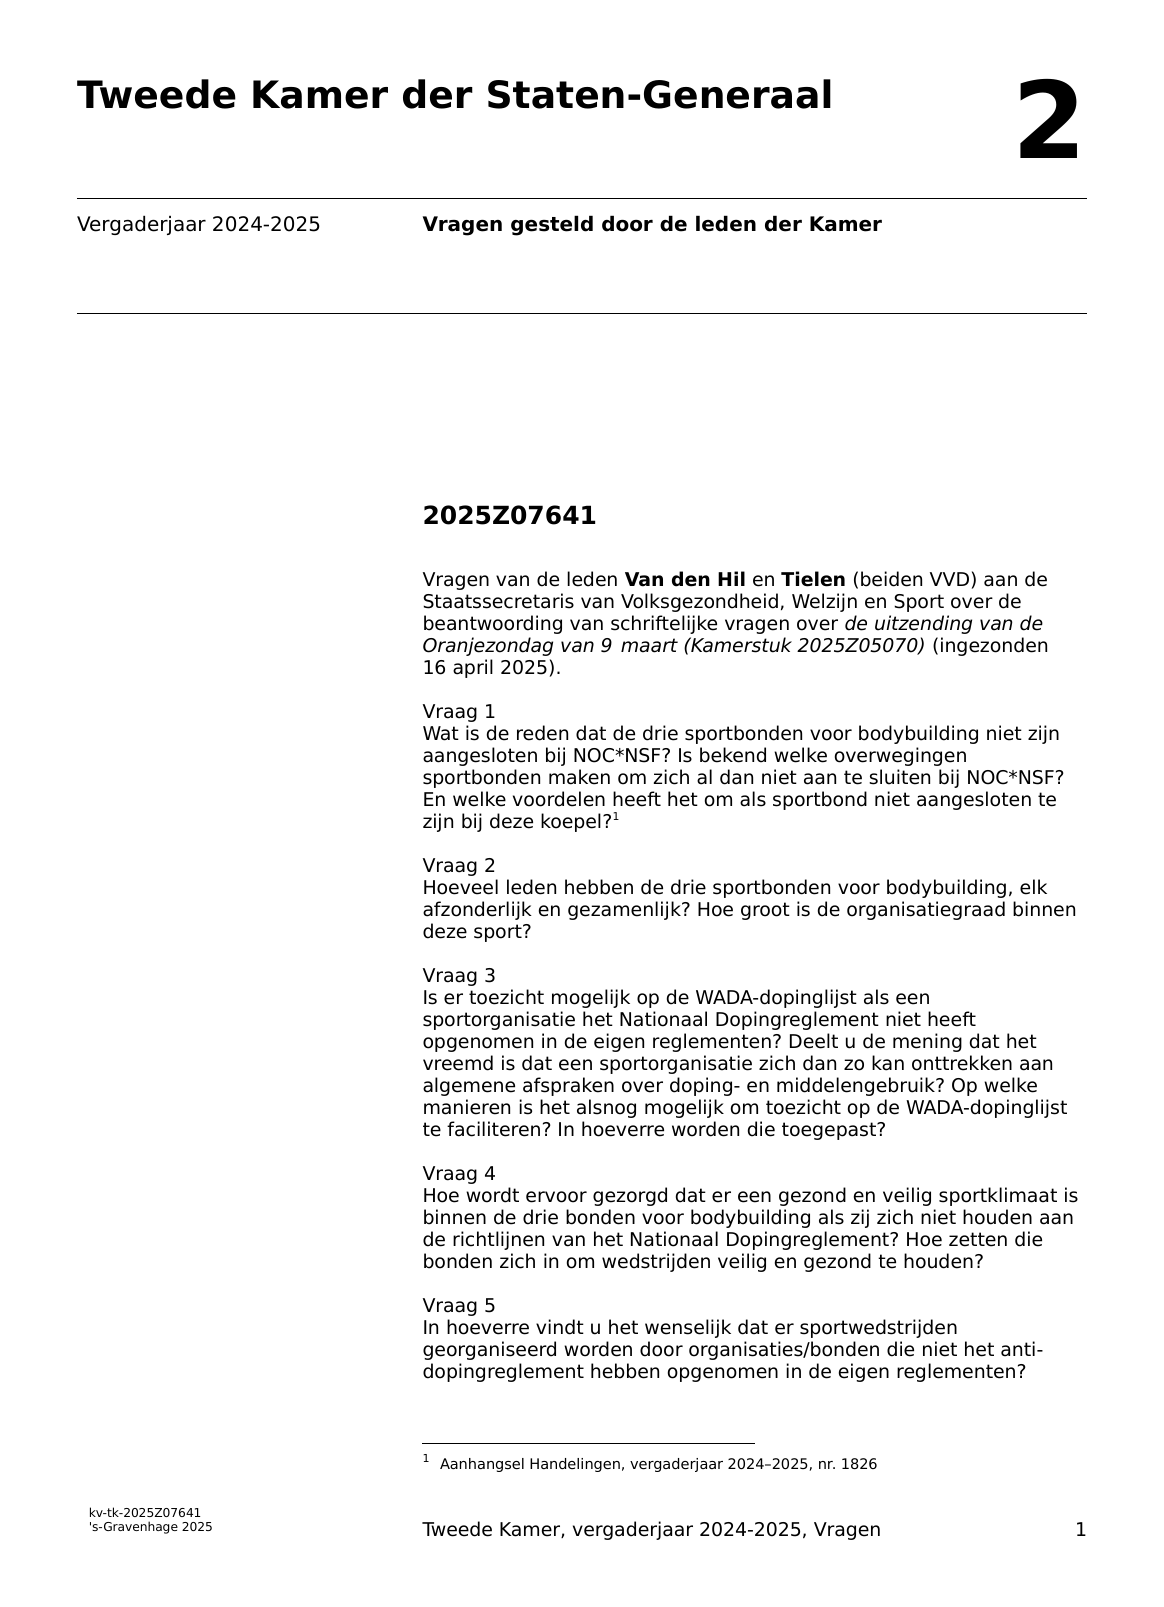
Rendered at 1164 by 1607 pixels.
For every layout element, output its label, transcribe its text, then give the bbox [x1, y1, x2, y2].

text In hoeverre vindt u het wenselijk dat er sportwedstrijden georganiseerd worden door organisaties/bonden die niet het anti-dopingreglement hebben opgenomen in de eigen reglementen? [422, 1317, 1087, 1383]
text Vraag 3 [422, 965, 1087, 987]
table_header 2 [886, 59, 1087, 198]
text Vragen van de leden Van den Hil en Tielen (beiden VVD) aan de Staatssecretaris van Volksgezondheid, Welzijn en Sport over de beantwoording van schriftelijke vragen over de uitzending van de Oranjezondag van 9 maart (Kamerstuk 2025Z05070) (ingezonden 16 april 2025). [422, 569, 1087, 679]
text 's-Gravenhage 2025 [88, 1520, 323, 1534]
text Is er toezicht mogelijk op de WADA-dopinglijst als een sportorganisatie het Nationaal Dopingreglement niet heeft opgenomen in de eigen reglementen? Deelt u de mening dat het vreemd is dat een sportorganisatie zich dan zo kan onttrekken aan algemene afspraken over doping- en middelengebruik? Op welke manieren is het alsnog mogelijk om toezicht op de WADA-dopinglijst te faciliteren? In hoeverre worden die toegepast? [422, 987, 1087, 1141]
text 2025Z07641 [422, 501, 1087, 531]
text Vraag 4 [422, 1163, 1087, 1185]
text Hoe wordt ervoor gezorgd dat er een gezond en veilig sportklimaat is binnen de drie bonden voor bodybuilding als zij zich niet houden aan de richtlijnen van het Nationaal Dopingreglement? Hoe zetten die bonden zich in om wedstrijden veilig en gezond te houden? [422, 1185, 1087, 1273]
text Vraag 5 [422, 1295, 1087, 1317]
text Hoeveel leden hebben de drie sportbonden voor bodybuilding, elk afzonderlijk en gezamenlijk? Hoe groot is de organisatiegraad binnen deze sport? [422, 877, 1087, 943]
table_header Tweede Kamer der Staten-Generaal [77, 59, 886, 198]
text Vraag 1 [422, 701, 1087, 723]
text kv-tk-2025Z07641 [88, 1506, 323, 1520]
text Wat is de reden dat de drie sportbonden voor bodybuilding niet zijn aangesloten bij NOC*NSF? Is bekend welke overwegingen sportbonden maken om zich al dan niet aan te sluiten bij NOC*NSF? En welke voordelen heeft het om als sportbond niet aangesloten te zijn bij deze koepel? [422, 723, 1087, 833]
table_cell Vergaderjaar 2024-2025 [77, 199, 422, 313]
text Aanhangsel Handelingen, vergaderjaar 2024–2025, nr. 1826 [422, 1452, 1087, 1474]
table_cell Vragen gesteld door de leden der Kamer [422, 199, 1087, 313]
text Vraag 2 [422, 855, 1087, 877]
